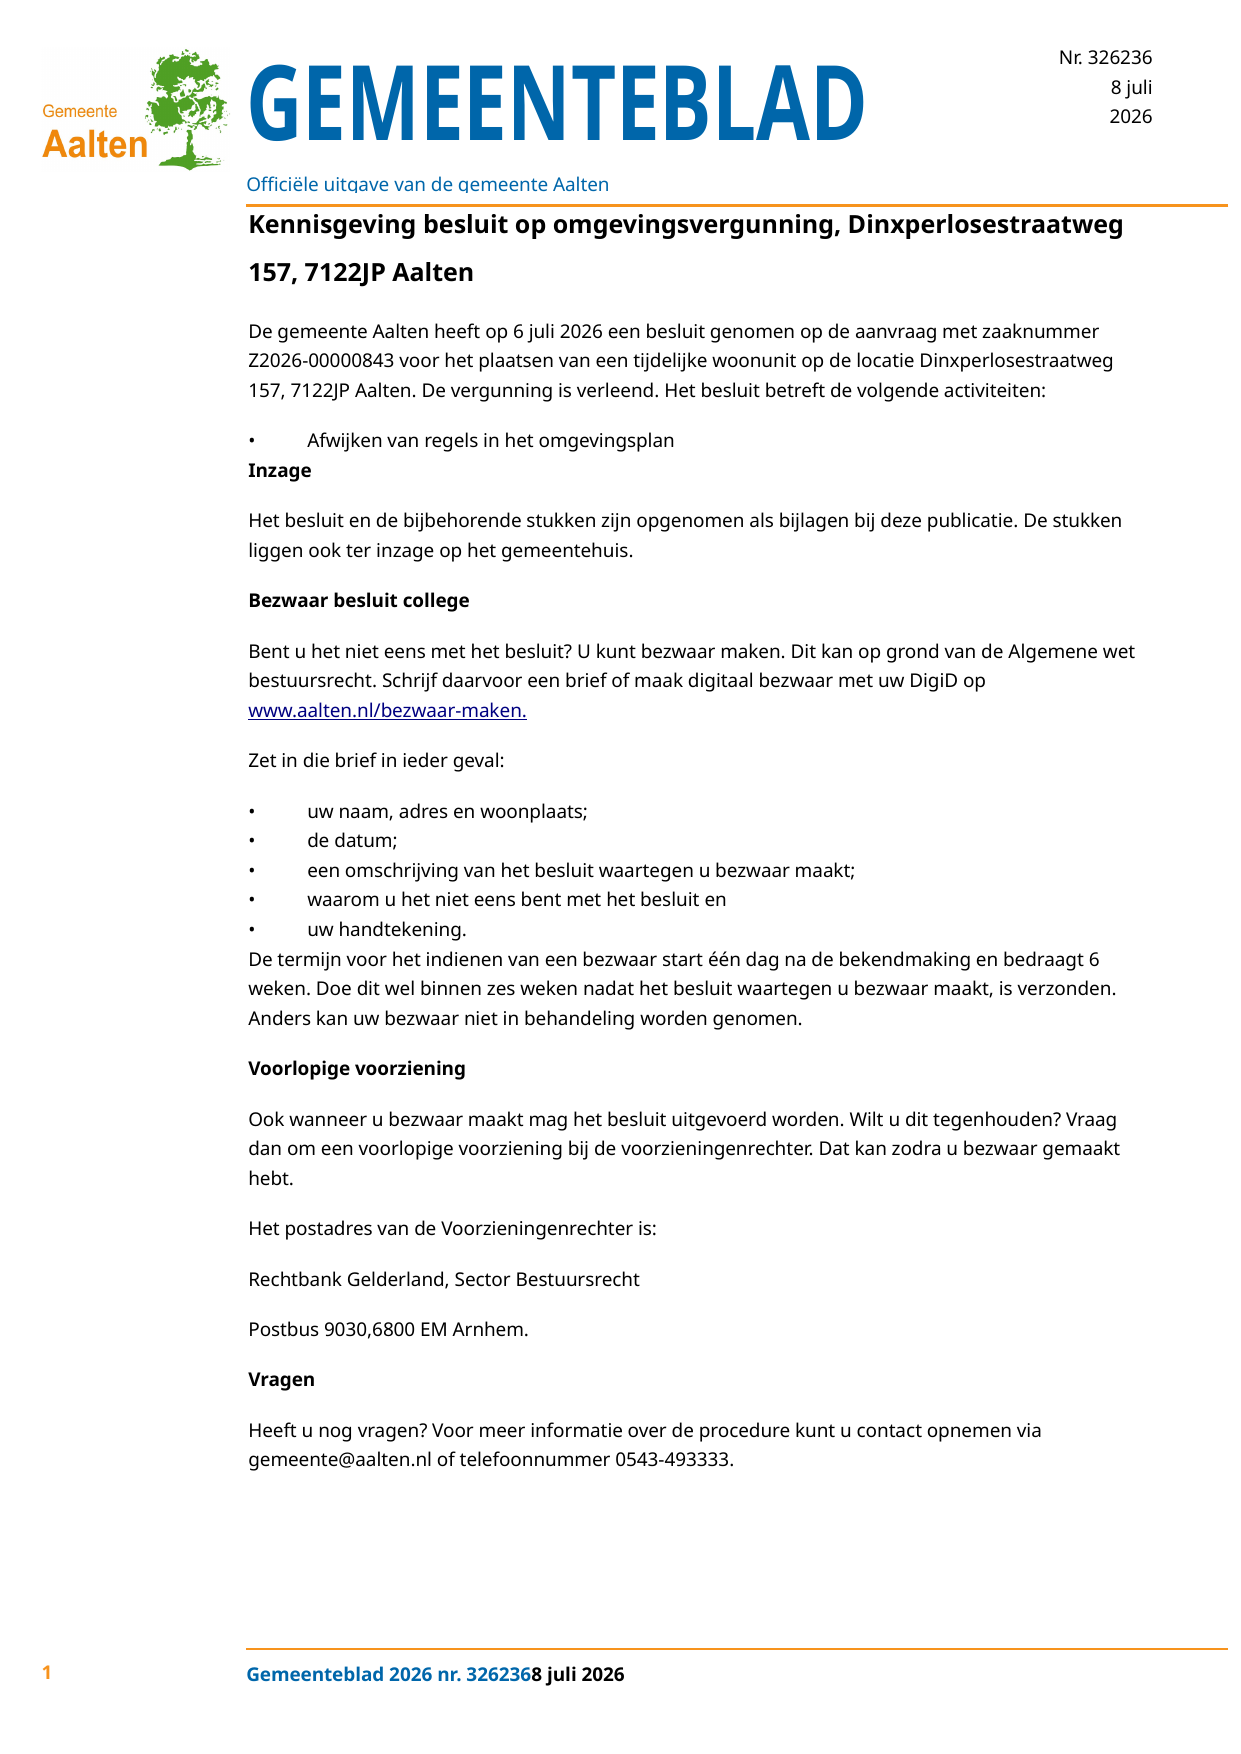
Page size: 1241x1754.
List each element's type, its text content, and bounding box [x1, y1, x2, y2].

picture [41, 47, 231, 172]
text Voorlopige voorziening [248, 1055, 1152, 1081]
text Zet in die brief in ieder geval: [248, 747, 1152, 773]
text De gemeente Aalten heeft op 6 juli 2026 een besluit genomen op de aanvraag met zaaknummer Z2026-00000843 voor het plaatsen van een tijdelijke woonunit op de locatie Dinxperlosestraatweg 157, 7122JP Aalten. De vergunning is verleend. Het besluit betreft de volgende activiteiten: [248, 318, 1152, 403]
text Het besluit en de bijbehorende stukken zijn opgenomen als bijlagen bij deze publicatie. De stukken liggen ook ter inzage op het gemeentehuis. [248, 507, 1152, 563]
text De termijn voor het indienen van een bezwaar start één dag na de bekendmaking en bedraagt 6 weken. Doe dit wel binnen zes weken nadat het besluit waartegen u bezwaar maakt, is verzonden. Anders kan uw bezwaar niet in behandeling worden genomen. [248, 946, 1152, 1031]
text Heeft u nog vragen? Voor meer informatie over de procedure kunt u contact opnemen via gemeente@aalten.nl of telefoonnummer 0543-493333. [248, 1417, 1152, 1472]
text Kennisgeving besluit op omgevingsvergunning, Dinxperlosestraatweg 157, 7122JP Aalten [248, 207, 1152, 288]
text Het postadres van de Voorzieningenrechter is: [248, 1215, 1152, 1241]
text Inzage [248, 457, 1152, 483]
list Afwijken van regels in het omgevingsplan [248, 427, 1152, 453]
text Ook wanneer u bezwaar maakt mag het besluit uitgevoerd worden. Wilt u dit tegenhouden? Vraag dan om een voorlopige voorziening bij de voorzieningenrechter. Dat kan zodra u bezwaar gemaakt hebt. [248, 1106, 1152, 1191]
list uw handtekening. [248, 916, 1152, 942]
text Bezwaar besluit college [248, 587, 1152, 613]
list waarom u het niet eens bent met het besluit en [248, 887, 1152, 912]
text Bent u het niet eens met het besluit? U kunt bezwaar maken. Dit kan op grond van de Algemene wet bestuursrecht. Schrijf daarvoor een brief of maak digitaal bezwaar met uw DigiD op www.aalten.nl/bezwaar-maken. [248, 638, 1152, 723]
text Postbus 9030,6800 EM Arnhem. [248, 1316, 1152, 1342]
list een omschrijving van het besluit waartegen u bezwaar maakt; [248, 857, 1152, 883]
text Rechtbank Gelderland, Sector Bestuursrecht [248, 1266, 1152, 1292]
list de datum; [248, 827, 1152, 853]
text Vragen [248, 1367, 1152, 1392]
list uw naam, adres en woonplaats; [248, 798, 1152, 824]
